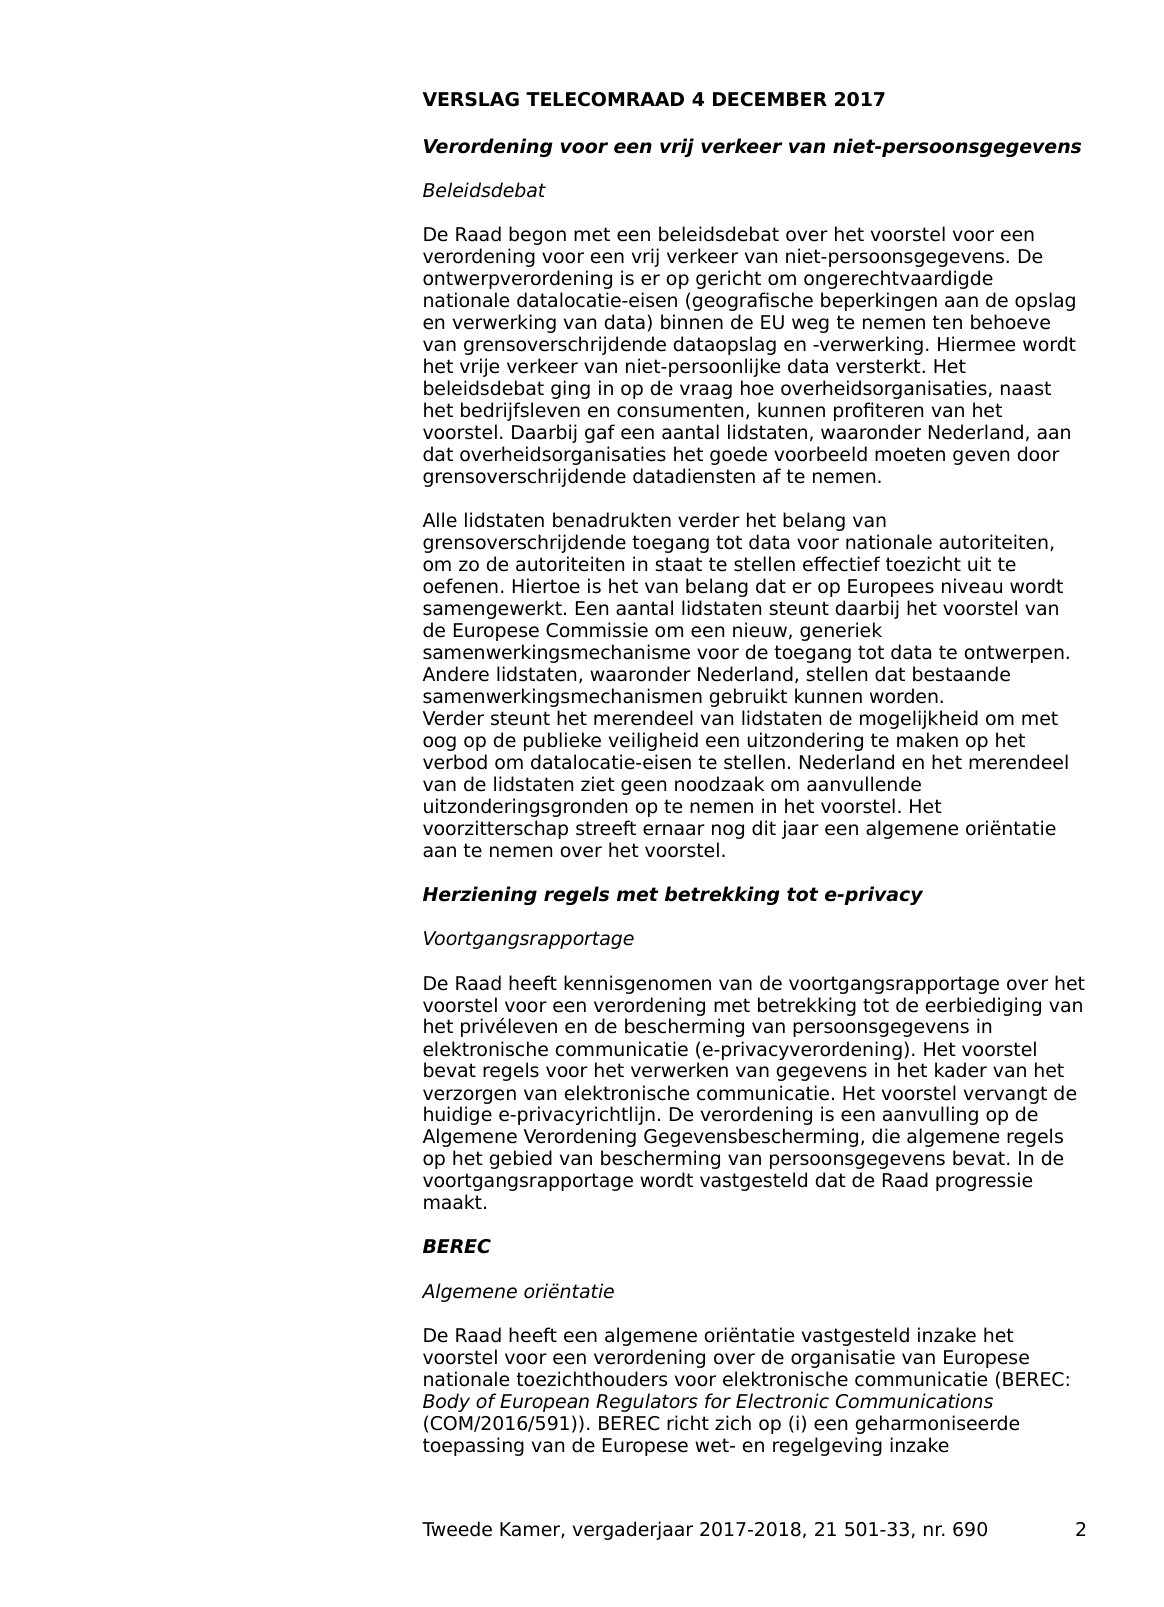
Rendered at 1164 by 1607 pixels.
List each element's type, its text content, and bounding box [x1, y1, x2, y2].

text De Raad heeft kennisgenomen van de voortgangsrapportage over het voorstel voor een verordening met betrekking tot de eerbiediging van het privéleven en de bescherming van persoonsgegevens in elektronische communicatie (e-privacyverordening). Het voorstel bevat regels voor het verwerken van gegevens in het kader van het verzorgen van elektronische communicatie. Het voorstel vervangt de huidige e-privacyrichtlijn. De verordening is een aanvulling op de Algemene Verordening Gegevensbescherming, die algemene regels op het gebied van bescherming van persoonsgegevens bevat. In de voortgangsrapportage wordt vastgesteld dat de Raad progressie maakt. [422, 972, 1087, 1214]
text Alle lidstaten benadrukten verder het belang van grensoverschrijdende toegang tot data voor nationale autoriteiten, om zo de autoriteiten in staat te stellen effectief toezicht uit te oefenen. Hiertoe is het van belang dat er op Europees niveau wordt samengewerkt. Een aantal lidstaten steunt daarbij het voorstel van de Europese Commissie om een nieuw, generiek samenwerkingsmechanisme voor de toegang tot data te ontwerpen. Andere lidstaten, waaronder Nederland, stellen dat bestaande samenwerkingsmechanismen gebruikt kunnen worden. [422, 510, 1087, 708]
text De Raad heeft een algemene oriëntatie vastgesteld inzake het voorstel voor een verordening over de organisatie van Europese nationale toezichthouders voor elektronische communicatie (BEREC: Body of European Regulators for Electronic Communications (COM/2016/591)). BEREC richt zich op (i) een geharmoniseerde toepassing van de Europese wet- en regelgeving inzake [422, 1325, 1087, 1457]
subtitle VERSLAG TELECOMRAAD 4 DECEMBER 2017 [422, 89, 1087, 111]
subtitle Voortgangsrapportage [422, 928, 1087, 950]
text Verder steunt het merendeel van lidstaten de mogelijkheid om met oog op de publieke veiligheid een uitzondering te maken op het verbod om datalocatie-eisen te stellen. Nederland en het merendeel van de lidstaten ziet geen noodzaak om aanvullende uitzonderingsgronden op te nemen in het voorstel. Het voorzitterschap streeft ernaar nog dit jaar een algemene oriëntatie aan te nemen over het voorstel. [422, 708, 1087, 862]
subtitle Herziening regels met betrekking tot e-privacy [422, 884, 1087, 906]
subtitle Algemene oriëntatie [422, 1281, 1087, 1303]
subtitle BEREC [422, 1236, 1087, 1258]
subtitle Verordening voor een vrij verkeer van niet-persoonsgegevens [422, 136, 1087, 158]
text De Raad begon met een beleidsdebat over het voorstel voor een verordening voor een vrij verkeer van niet-persoonsgegevens. De ontwerpverordening is er op gericht om ongerechtvaardigde nationale datalocatie-eisen (geografische beperkingen aan de opslag en verwerking van data) binnen de EU weg te nemen ten behoeve van grensoverschrijdende dataopslag en -verwerking. Hiermee wordt het vrije verkeer van niet-persoonlijke data versterkt. Het beleidsdebat ging in op de vraag hoe overheidsorganisaties, naast het bedrijfsleven en consumenten, kunnen profiteren van het voorstel. Daarbij gaf een aantal lidstaten, waaronder Nederland, aan dat overheidsorganisaties het goede voorbeeld moeten geven door grensoverschrijdende datadiensten af te nemen. [422, 224, 1087, 488]
subtitle Beleidsdebat [422, 180, 1087, 202]
